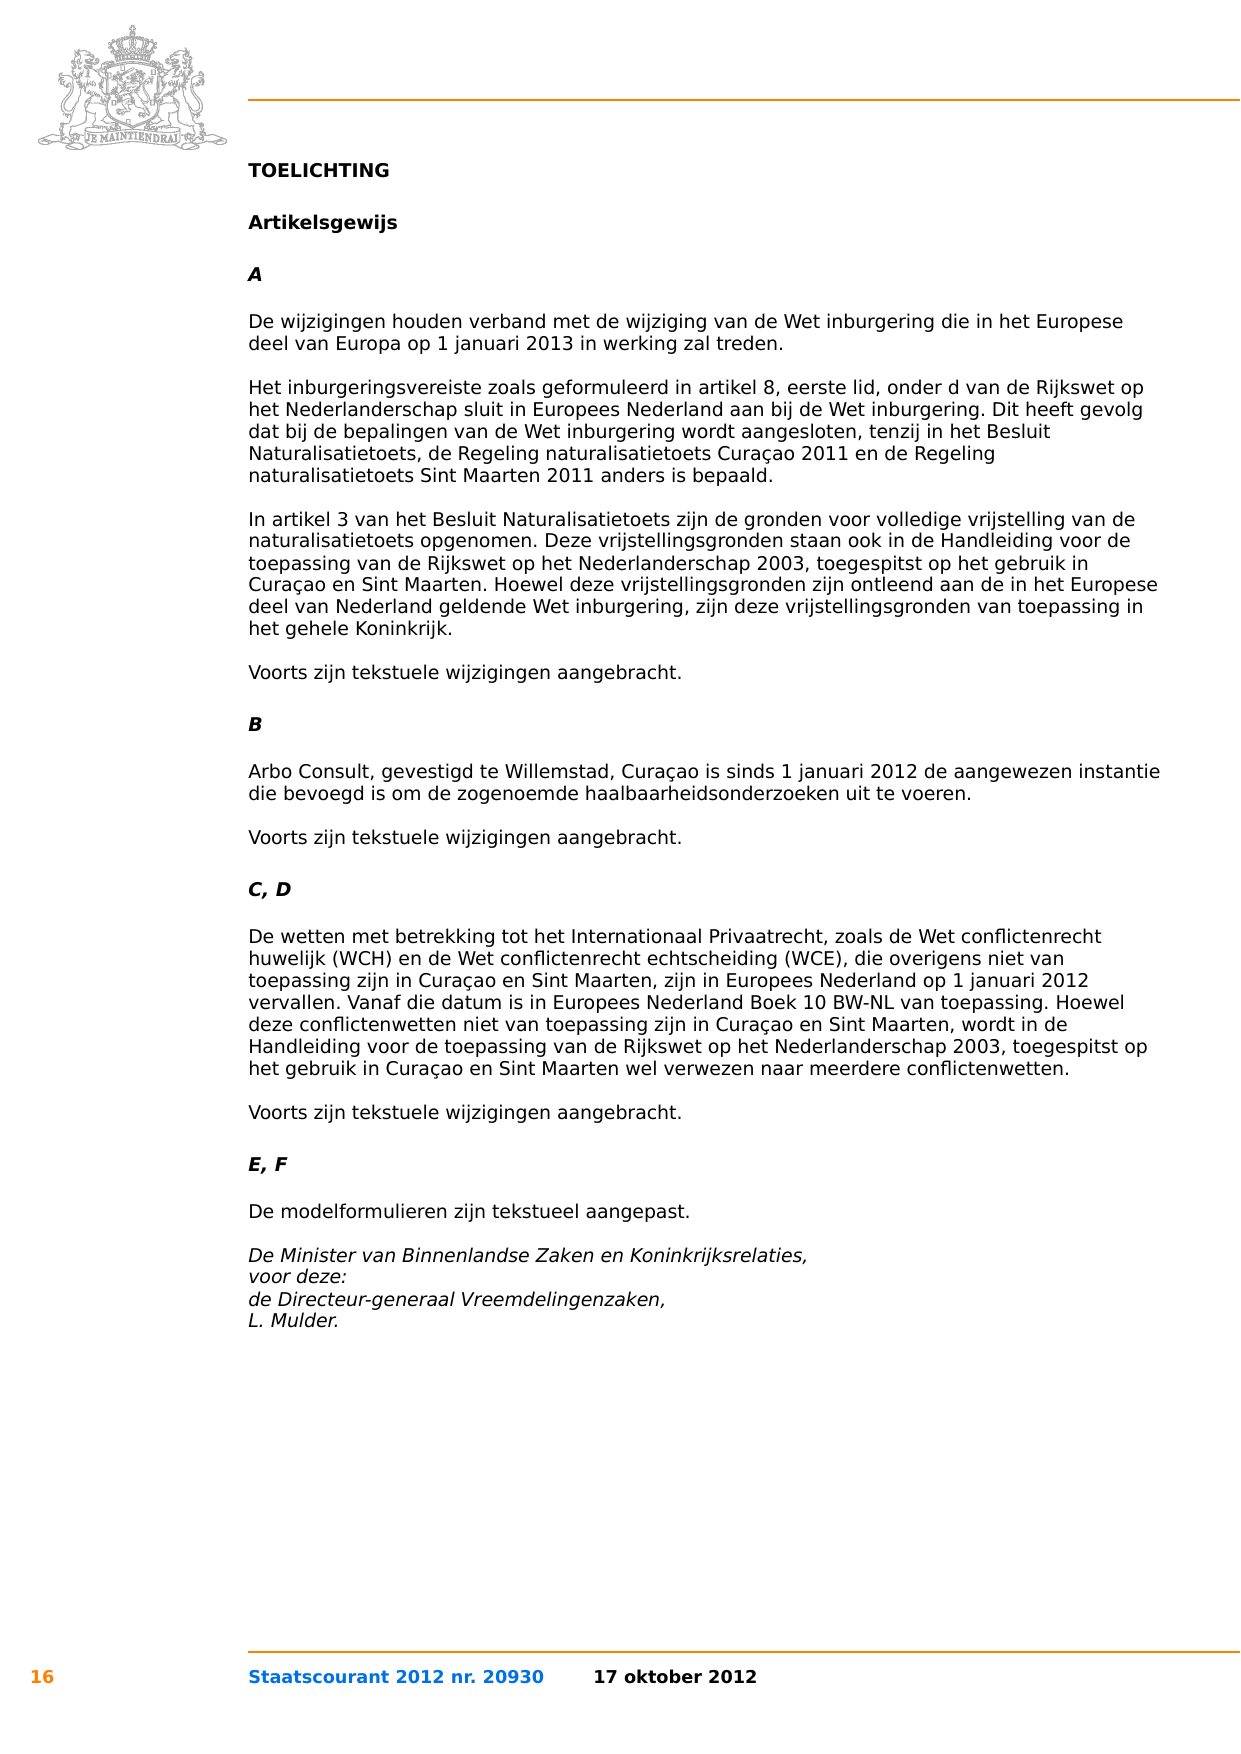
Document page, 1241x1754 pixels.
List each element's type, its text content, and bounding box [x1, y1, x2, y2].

subtitle C, D [248, 879, 1163, 901]
subtitle A [248, 264, 1163, 286]
text Het inburgeringsvereiste zoals geformuleerd in artikel 8, eerste lid, onder d van de Rijkswet op het Nederlanderschap sluit in Europees Nederland aan bij de Wet inburgering. Dit heeft gevolg dat bij de bepalingen van de Wet inburgering wordt aangesloten, tenzij in het Besluit Naturalisatietoets, de Regeling naturalisatietoets Curaçao 2011 en de Regeling naturalisatietoets Sint Maarten 2011 anders is bepaald. [248, 377, 1163, 487]
text In artikel 3 van het Besluit Naturalisatietoets zijn de gronden voor volledige vrijstelling van de naturalisatietoets opgenomen. Deze vrijstellingsgronden staan ook in de Handleiding voor de toepassing van de Rijkswet op het Nederlanderschap 2003, toegespitst op het gebruik in Curaçao en Sint Maarten. Hoewel deze vrijstellingsgronden zijn ontleend aan de in het Europese deel van Nederland geldende Wet inburgering, zijn deze vrijstellingsgronden van toepassing in het gehele Koninkrijk. [248, 508, 1163, 640]
text Voorts zijn tekstuele wijzigingen aangebracht. [248, 1102, 1163, 1124]
text De Minister van Binnenlandse Zaken en Koninkrijksrelaties, voor deze: de Directeur-generaal Vreemdelingenzaken, L. Mulder. [248, 1244, 1163, 1332]
text De wijzigingen houden verband met de wijziging van de Wet inburgering die in het Europese deel van Europa op 1 januari 2013 in werking zal treden. [248, 311, 1163, 355]
text De wetten met betrekking tot het Internationaal Privaatrecht, zoals de Wet conflictenrecht huwelijk (WCH) en de Wet conflictenrecht echtscheiding (WCE), die overigens niet van toepassing zijn in Curaçao en Sint Maarten, zijn in Europees Nederland op 1 januari 2012 vervallen. Vanaf die datum is in Europees Nederland Boek 10 BW-NL van toepassing. Hoewel deze conflictenwetten niet van toepassing zijn in Curaçao en Sint Maarten, wordt in de Handleiding voor de toepassing van de Rijkswet op het Nederlanderschap 2003, toegespitst op het gebruik in Curaçao en Sint Maarten wel verwezen naar meerdere conflictenwetten. [248, 926, 1163, 1080]
picture [38, 25, 227, 150]
subtitle TOELICHTING [248, 160, 1163, 182]
subtitle B [248, 714, 1163, 736]
subtitle E, F [248, 1154, 1163, 1176]
text Voorts zijn tekstuele wijzigingen aangebracht. [248, 662, 1163, 684]
text De modelformulieren zijn tekstueel aangepast. [248, 1201, 1163, 1223]
text Voorts zijn tekstuele wijzigingen aangebracht. [248, 827, 1163, 849]
subtitle Artikelsgewijs [248, 212, 1163, 234]
text Arbo Consult, gevestigd te Willemstad, Curaçao is sinds 1 januari 2012 de aangewezen instantie die bevoegd is om de zogenoemde haalbaarheidsonderzoeken uit te voeren. [248, 761, 1163, 805]
